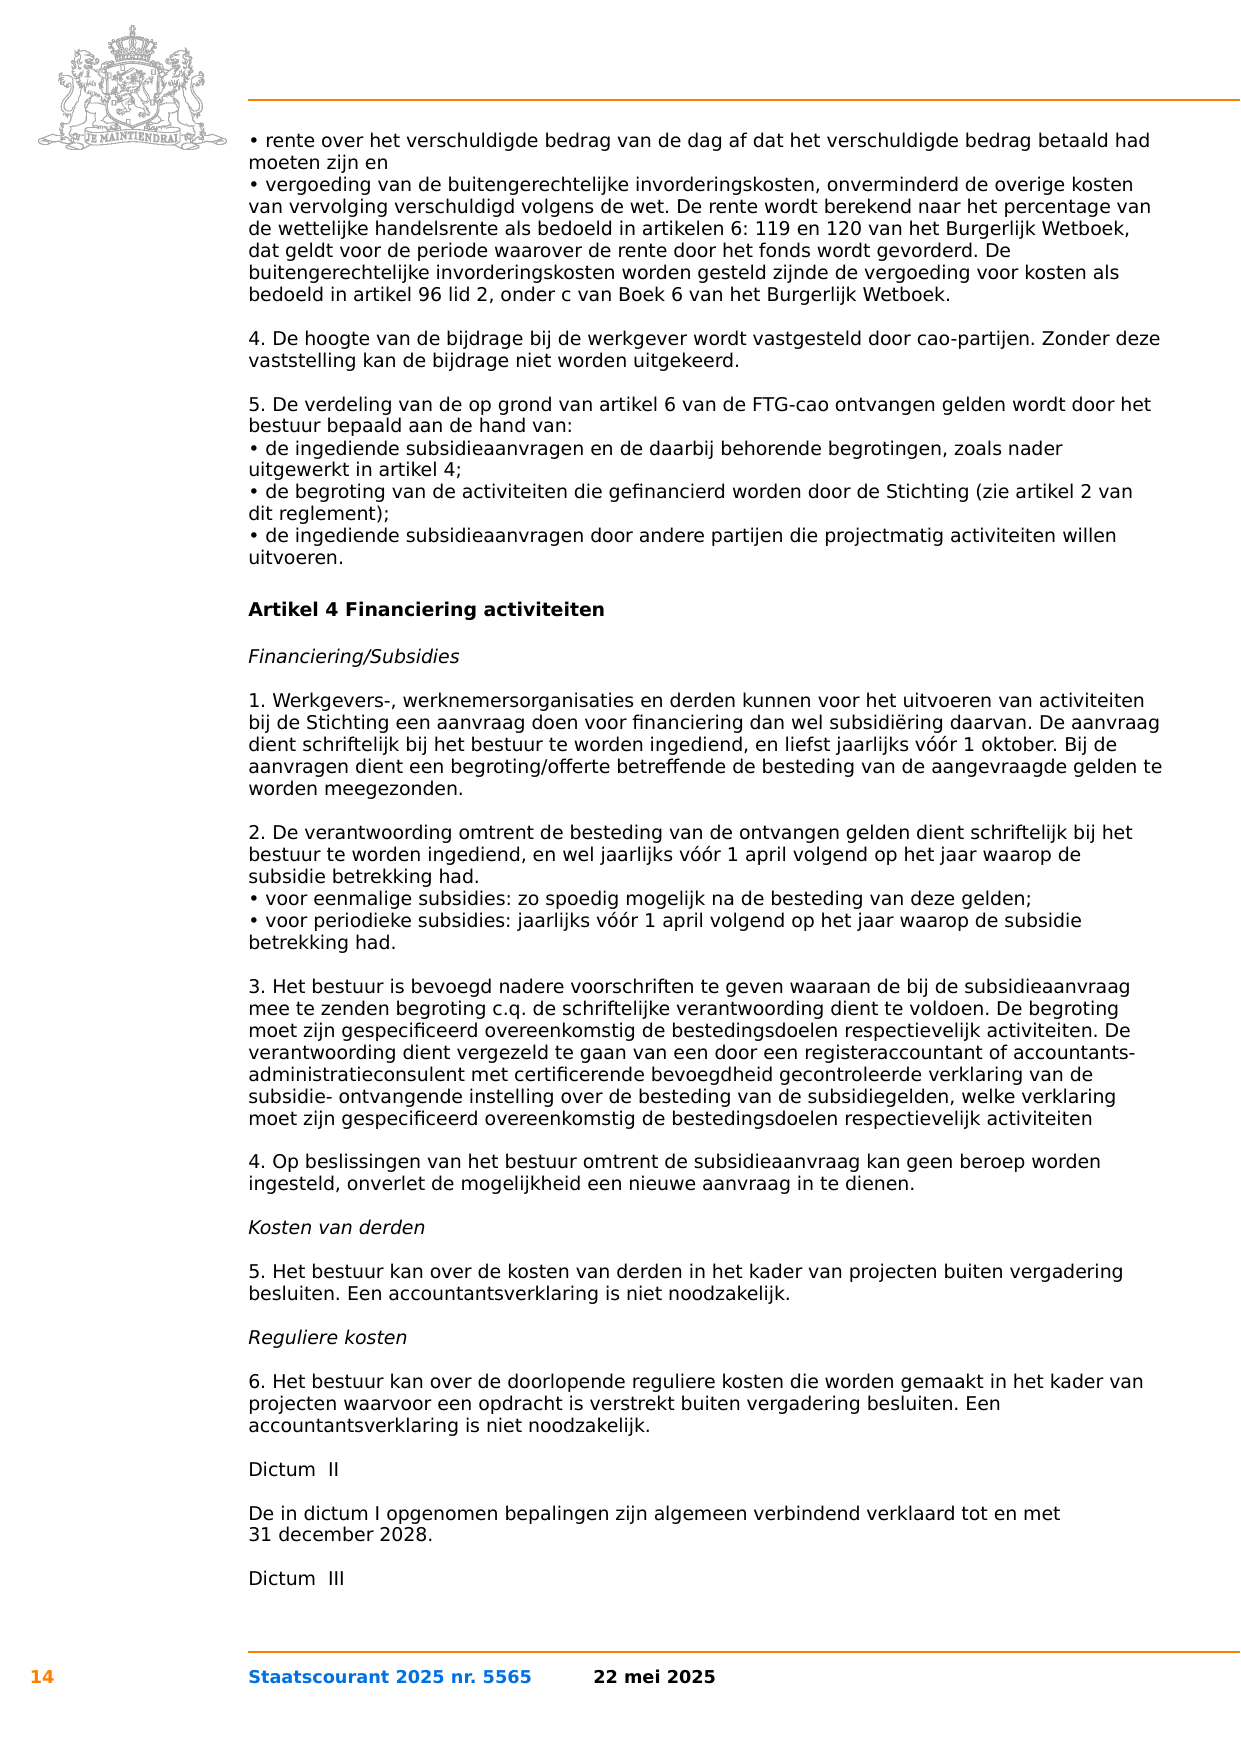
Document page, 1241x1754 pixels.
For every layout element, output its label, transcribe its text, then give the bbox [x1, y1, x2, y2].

text • de begroting van de activiteiten die gefinancierd worden door de Stichting (zie artikel 2 van dit reglement); [248, 481, 1163, 525]
text 5. De verdeling van de op grond van artikel 6 van de FTG-cao ontvangen gelden wordt door het bestuur bepaald aan de hand van: [248, 393, 1163, 437]
subtitle Financiering/Subsidies [248, 646, 1163, 668]
text 6. Het bestuur kan over de doorlopende reguliere kosten die worden gemaakt in het kader van projecten waarvoor een opdracht is verstrekt buiten vergadering besluiten. Een accountantsverklaring is niet noodzakelijk. [248, 1371, 1163, 1437]
text Dictum II [248, 1458, 1163, 1481]
text • voor periodieke subsidies: jaarlijks vóór 1 april volgend op het jaar waarop de subsidie betrekking had. [248, 910, 1163, 954]
text • rente over het verschuldigde bedrag van de dag af dat het verschuldigde bedrag betaald had moeten zijn en [248, 130, 1163, 174]
subtitle Reguliere kosten [248, 1327, 1163, 1349]
text • de ingediende subsidieaanvragen en de daarbij behorende begrotingen, zoals nader uitgewerkt in artikel 4; [248, 437, 1163, 481]
text • voor eenmalige subsidies: zo spoedig mogelijk na de besteding van deze gelden; [248, 888, 1163, 910]
picture [38, 25, 227, 150]
text • vergoeding van de buitengerechtelijke invorderingskosten, onverminderd de overige kosten van vervolging verschuldigd volgens de wet. De rente wordt berekend naar het percentage van de wettelijke handelsrente als bedoeld in artikelen 6: 119 en 120 van het Burgerlijk Wetboek, dat geldt voor de periode waarover de rente door het fonds wordt gevorderd. De buitengerechtelijke invorderingskosten worden gesteld zijnde de vergoeding voor kosten als bedoeld in artikel 96 lid 2, onder c van Boek 6 van het Burgerlijk Wetboek. [248, 174, 1163, 306]
subtitle Kosten van derden [248, 1217, 1163, 1239]
text 3. Het bestuur is bevoegd nadere voorschriften te geven waaraan de bij de subsidieaanvraag mee te zenden begroting c.q. de schriftelijke verantwoording dient te voldoen. De begroting moet zijn gespecificeerd overeenkomstig de bestedingsdoelen respectievelijk activiteiten. De verantwoording dient vergezeld te gaan van een door een registeraccountant of accountants- administratieconsulent met certificerende bevoegdheid gecontroleerde verklaring van de subsidie- ontvangende instelling over de besteding van de subsidiegelden, welke verklaring moet zijn gespecificeerd overeenkomstig de bestedingsdoelen respectievelijk activiteiten [248, 976, 1163, 1129]
text • de ingediende subsidieaanvragen door andere partijen die projectmatig activiteiten willen uitvoeren. [248, 525, 1163, 569]
text 2. De verantwoording omtrent de besteding van de ontvangen gelden dient schriftelijk bij het bestuur te worden ingediend, en wel jaarlijks vóór 1 april volgend op het jaar waarop de subsidie betrekking had. [248, 822, 1163, 888]
text 5. Het bestuur kan over de kosten van derden in het kader van projecten buiten vergadering besluiten. Een accountantsverklaring is niet noodzakelijk. [248, 1261, 1163, 1305]
subtitle Artikel 4 Financiering activiteiten [248, 599, 1163, 621]
text 1. Werkgevers-, werknemersorganisaties en derden kunnen voor het uitvoeren van activiteiten bij de Stichting een aanvraag doen voor financiering dan wel subsidiëring daarvan. De aanvraag dient schriftelijk bij het bestuur te worden ingediend, en liefst jaarlijks vóór 1 oktober. Bij de aanvragen dient een begroting/offerte betreffende de besteding van de aangevraagde gelden te worden meegezonden. [248, 690, 1163, 800]
text De in dictum I opgenomen bepalingen zijn algemeen verbindend verklaard tot en met 31 december 2028. [248, 1502, 1163, 1546]
text 4. De hoogte van de bijdrage bij de werkgever wordt vastgesteld door cao-partijen. Zonder deze vaststelling kan de bijdrage niet worden uitgekeerd. [248, 328, 1163, 372]
text Dictum III [248, 1568, 1163, 1590]
text 4. Op beslissingen van het bestuur omtrent de subsidieaanvraag kan geen beroep worden ingesteld, onverlet de mogelijkheid een nieuwe aanvraag in te dienen. [248, 1151, 1163, 1195]
